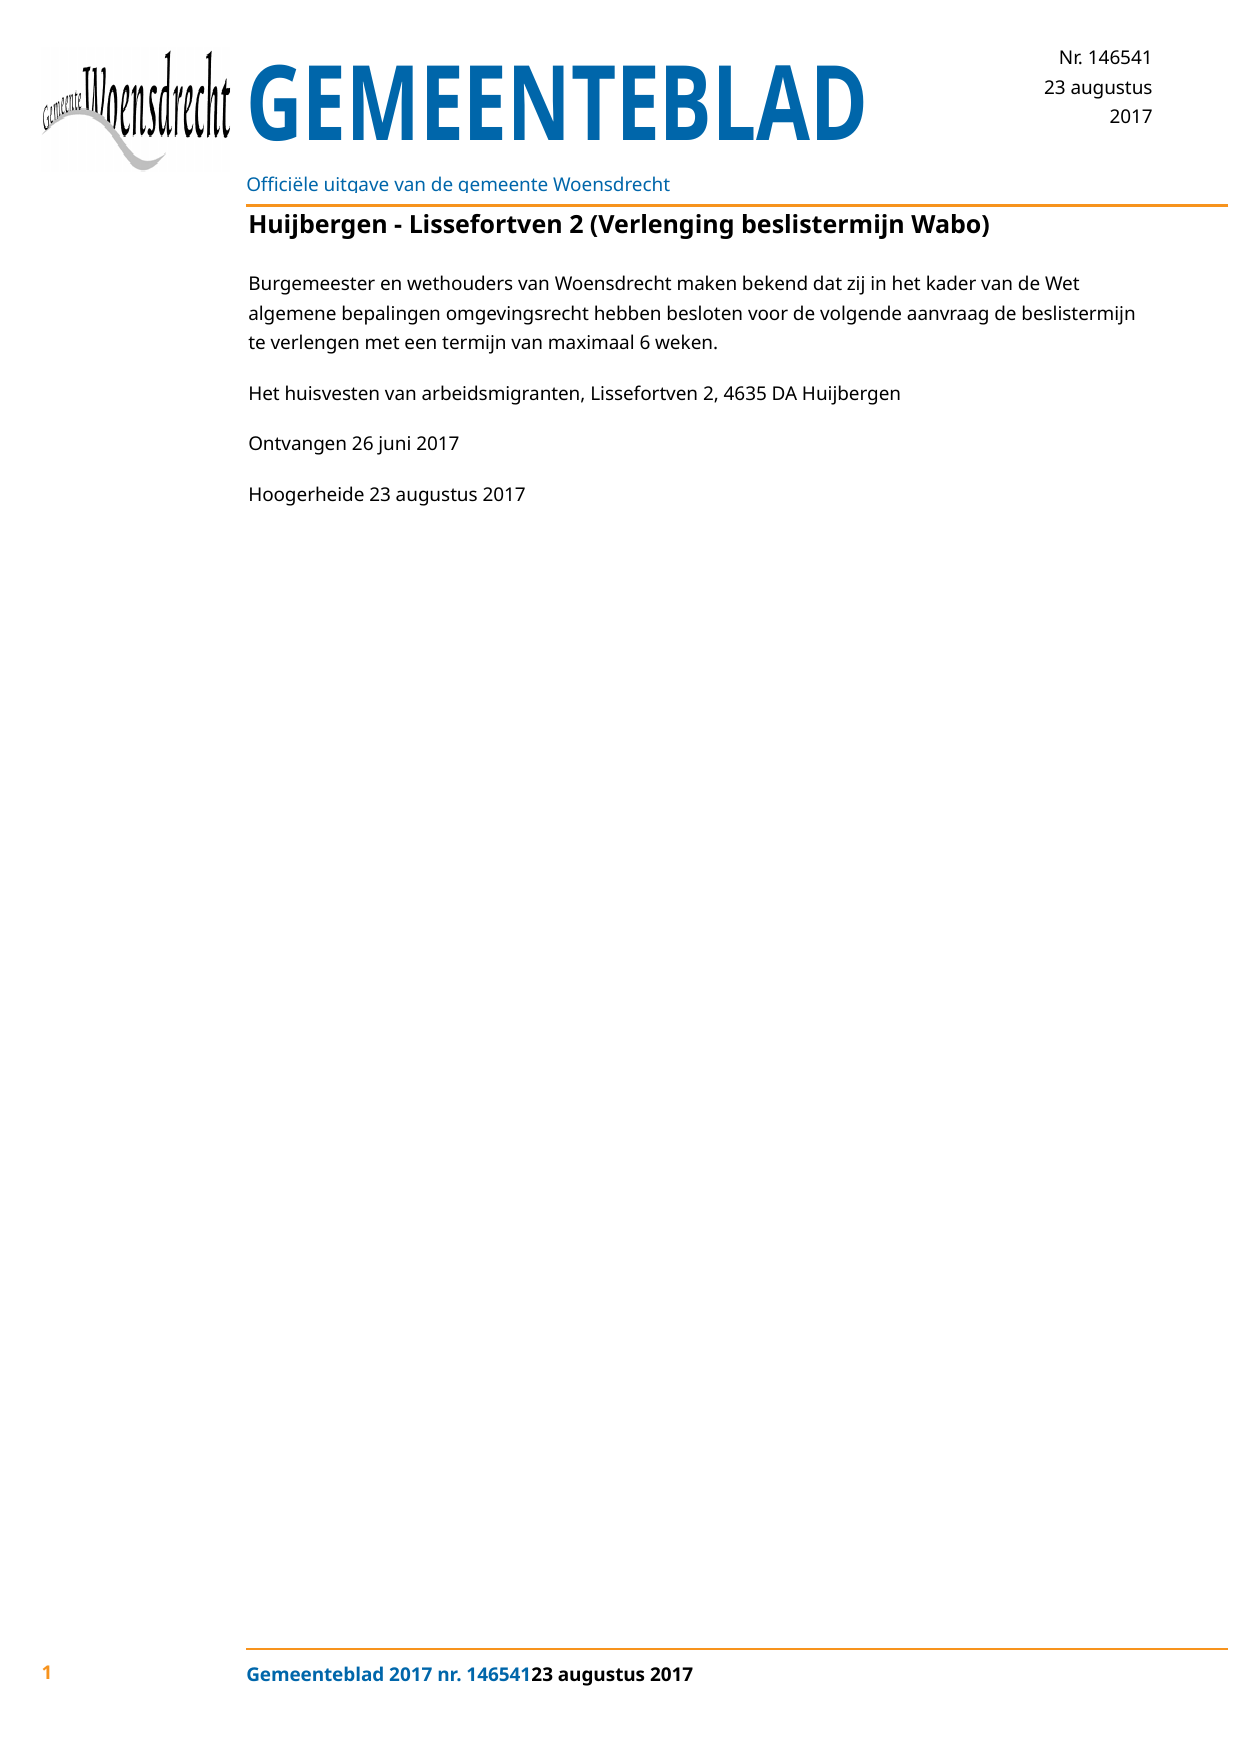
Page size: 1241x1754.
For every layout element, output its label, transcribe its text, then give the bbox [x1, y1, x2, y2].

text Ontvangen 26 juni 2017 [248, 430, 1152, 456]
text Burgemeester en wethouders van Woensdrecht maken bekend dat zij in het kader van de Wet algemene bepalingen omgevingsrecht hebben besloten voor de volgende aanvraag de beslistermijn te verlengen met een termijn van maximaal 6 weken. [248, 270, 1152, 355]
picture [41, 47, 231, 172]
text Huijbergen - Lissefortven 2 (Verlenging beslistermijn Wabo) [248, 207, 1152, 241]
text Het huisvesten van arbeidsmigranten, Lissefortven 2, 4635 DA Huijbergen [248, 380, 1152, 406]
text Hoogerheide 23 augustus 2017 [248, 481, 1152, 506]
